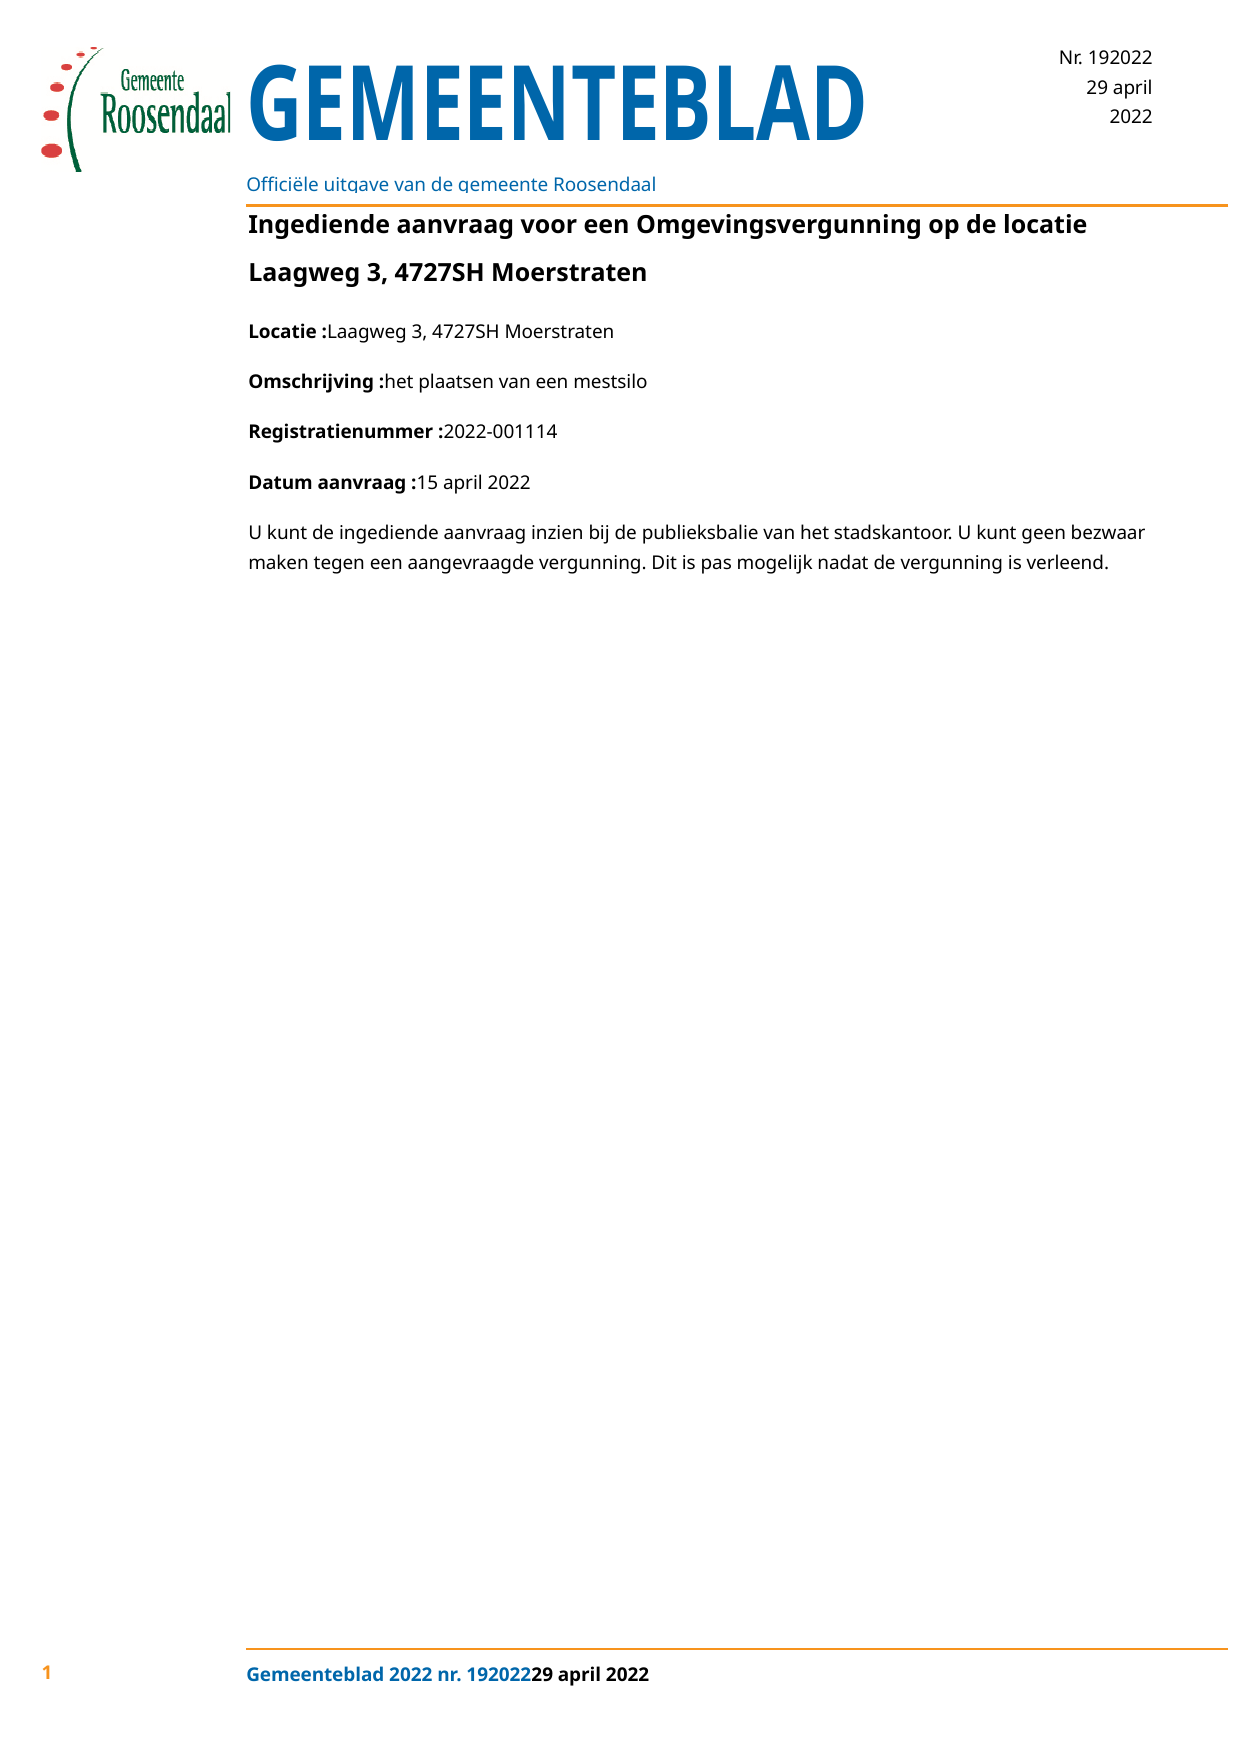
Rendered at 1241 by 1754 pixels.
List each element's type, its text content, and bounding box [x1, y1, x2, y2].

text Ingediende aanvraag voor een Omgevingsvergunning op de locatie Laagweg 3, 4727SH Moerstraten [248, 207, 1152, 288]
text Registratienummer :2022-001114 [248, 419, 1152, 444]
text Omschrijving :het plaatsen van een mestsilo [248, 368, 1152, 394]
text Locatie :Laagweg 3, 4727SH Moerstraten [248, 318, 1152, 344]
text Datum aanvraag :15 april 2022 [248, 469, 1152, 495]
text U kunt de ingediende aanvraag inzien bij de publieksbalie van het stadskantoor. U kunt geen bezwaar maken tegen een aangevraagde vergunning. Dit is pas mogelijk nadat de vergunning is verleend. [248, 519, 1152, 575]
picture [41, 47, 231, 172]
